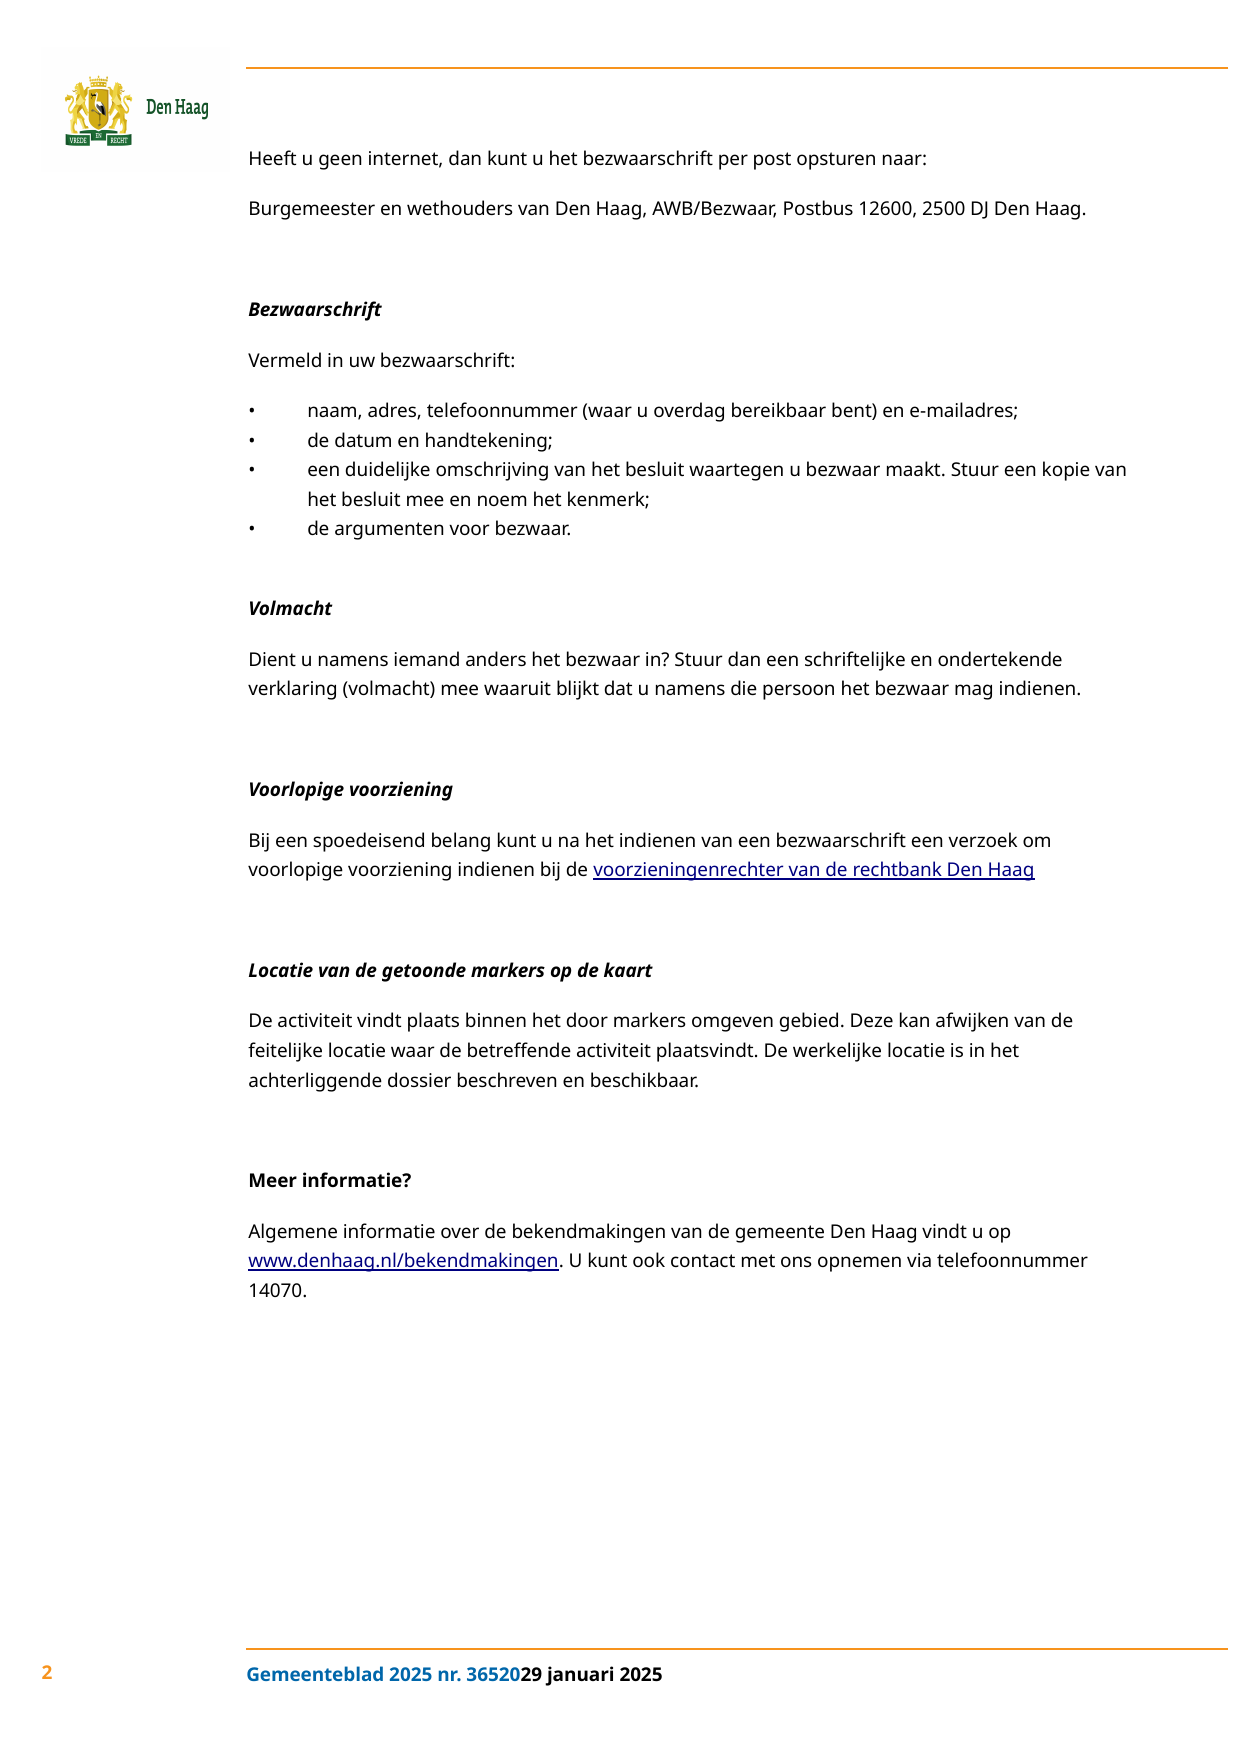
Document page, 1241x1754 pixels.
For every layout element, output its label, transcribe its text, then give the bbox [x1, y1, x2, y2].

picture [41, 47, 231, 172]
list de argumenten voor bezwaar. [248, 516, 1152, 541]
text Burgemeester en wethouders van Den Haag, AWB/Bezwaar, Postbus 12600, 2500 DJ Den Haag. [248, 196, 1152, 221]
text Algemene informatie over de bekendmakingen van de gemeente Den Haag vindt u op www.denhaag.nl/bekendmakingen. U kunt ook contact met ons opnemen via telefoonnummer 14070. [248, 1218, 1152, 1303]
text De activiteit vindt plaats binnen het door markers omgeven gebied. Deze kan afwijken van de feitelijke locatie waar de betreffende activiteit plaatsvindt. De werkelijke locatie is in het achterliggende dossier beschreven en beschikbaar. [248, 1008, 1152, 1093]
text Voorlopige voorziening [248, 776, 1152, 802]
text Locatie van de getoonde markers op de kaart [248, 957, 1152, 983]
list de datum en handtekening; [248, 427, 1152, 453]
text Meer informatie? [248, 1168, 1152, 1193]
text Bezwaarschrift [248, 296, 1152, 322]
list naam, adres, telefoonnummer (waar u overdag bereikbaar bent) en e-mailadres; [248, 397, 1152, 423]
text Vermeld in uw bezwaarschrift: [248, 347, 1152, 373]
text Dient u namens iemand anders het bezwaar in? Stuur dan een schriftelijke en ondertekende verklaring (volmacht) mee waaruit blijkt dat u namens die persoon het bezwaar mag indienen. [248, 646, 1152, 701]
list een duidelijke omschrijving van het besluit waartegen u bezwaar maakt. Stuur een kopie van het besluit mee en noem het kenmerk; [248, 456, 1152, 512]
text Heeft u geen internet, dan kunt u het bezwaarschrift per post opsturen naar: [248, 145, 1152, 171]
text Bij een spoedeisend belang kunt u na het indienen van een bezwaarschrift een verzoek om voorlopige voorziening indienen bij de voorzieningenrechter van de rechtbank Den Haag [248, 827, 1152, 882]
text Volmacht [248, 596, 1152, 621]
